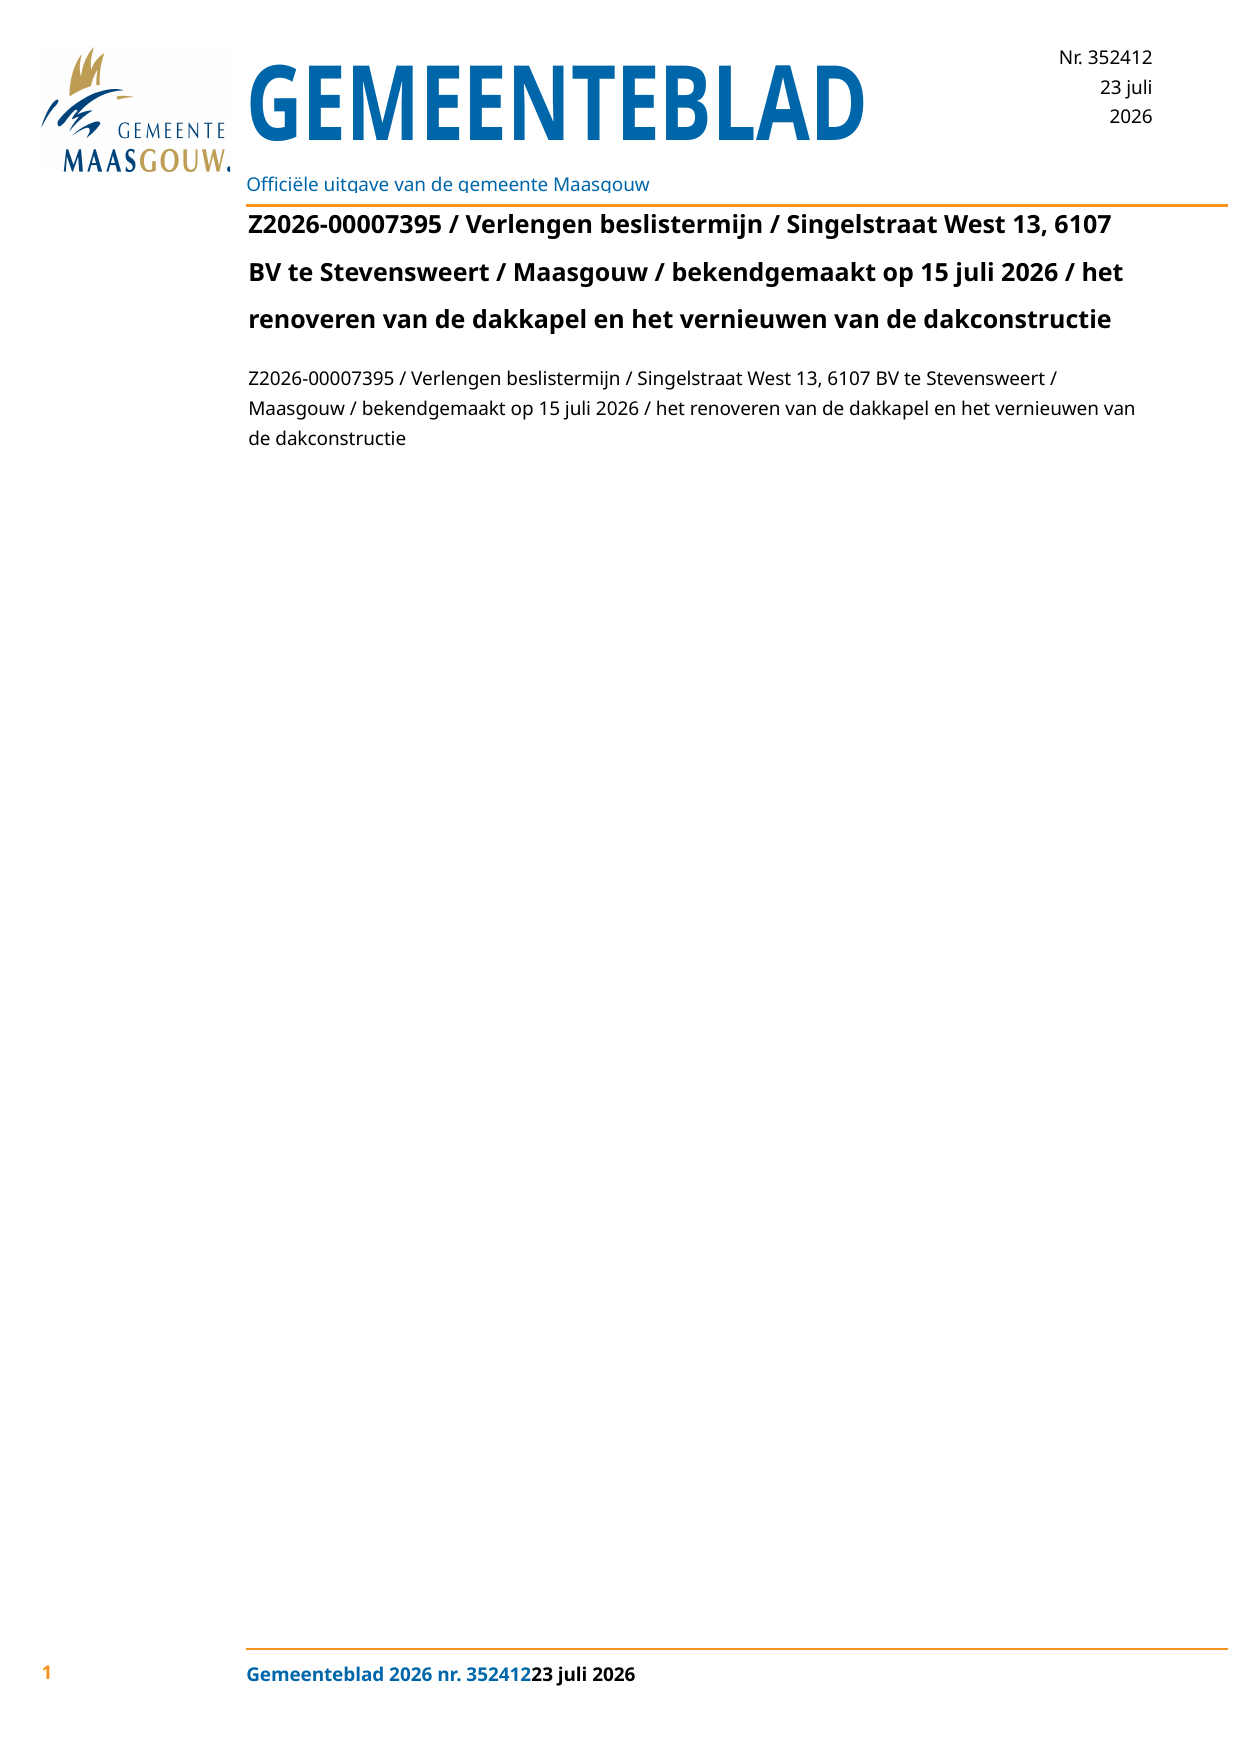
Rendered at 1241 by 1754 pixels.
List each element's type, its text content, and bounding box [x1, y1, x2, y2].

text Z2026-00007395 / Verlengen beslistermijn / Singelstraat West 13, 6107 BV te Stevensweert / Maasgouw / bekendgemaakt op 15 juli 2026 / het renoveren van de dakkapel en het vernieuwen van de dakconstructie [248, 366, 1152, 450]
text Z2026-00007395 / Verlengen beslistermijn / Singelstraat West 13, 6107 BV te Stevensweert / Maasgouw / bekendgemaakt op 15 juli 2026 / het renoveren van de dakkapel en het vernieuwen van de dakconstructie [248, 207, 1152, 336]
picture [41, 47, 231, 172]
